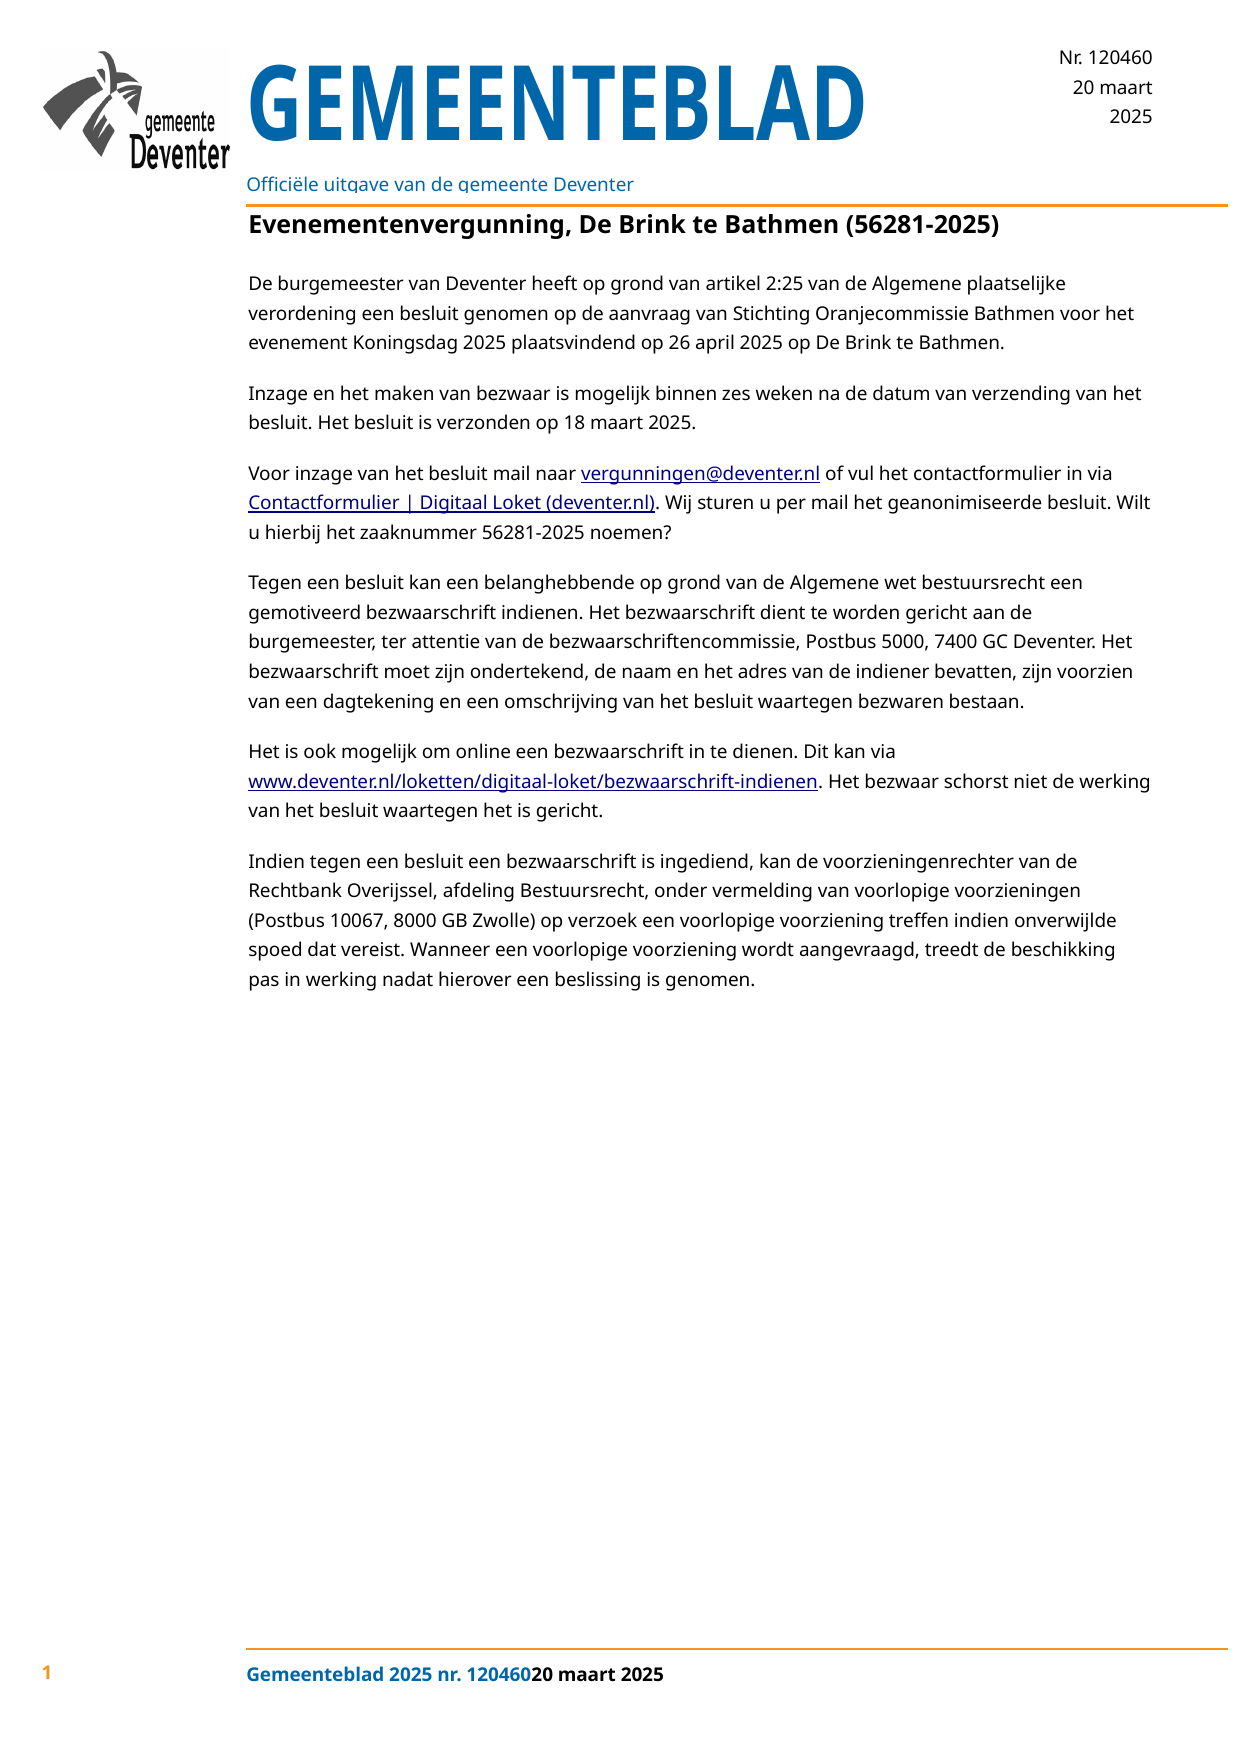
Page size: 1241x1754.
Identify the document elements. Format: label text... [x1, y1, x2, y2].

text Indien tegen een besluit een bezwaarschrift is ingediend, kan de voorzieningenrechter van de Rechtbank Overijssel, afdeling Bestuursrecht, onder vermelding van voorlopige voorzieningen (Postbus 10067, 8000 GB Zwolle) op verzoek een voorlopige voorziening treffen indien onverwijlde spoed dat vereist. Wanneer een voorlopige voorziening wordt aangevraagd, treedt de beschikking pas in werking nadat hierover een beslissing is genomen. [248, 848, 1152, 992]
picture [41, 47, 231, 172]
text Inzage en het maken van bezwaar is mogelijk binnen zes weken na de datum van verzending van het besluit. Het besluit is verzonden op 18 maart 2025. [248, 380, 1152, 435]
text Evenementenvergunning, De Brink te Bathmen (56281-2025) [248, 207, 1152, 241]
text Tegen een besluit kan een belanghebbende op grond van de Algemene wet bestuursrecht een gemotiveerd bezwaarschrift indienen. Het bezwaarschrift dient te worden gericht aan de burgemeester, ter attentie van de bezwaarschriftencommissie, Postbus 5000, 7400 GC Deventer. Het bezwaarschrift moet zijn ondertekend, de naam en het adres van de indiener bevatten, zijn voorzien van een dagtekening en een omschrijving van het besluit waartegen bezwaren bestaan. [248, 569, 1152, 713]
text De burgemeester van Deventer heeft op grond van artikel 2:25 van de Algemene plaatselijke verordening een besluit genomen op de aanvraag van Stichting Oranjecommissie Bathmen voor het evenement Koningsdag 2025 plaatsvindend op 26 april 2025 op De Brink te Bathmen. [248, 270, 1152, 355]
text Voor inzage van het besluit mail naar vergunningen@deventer.nl of vul het contactformulier in via Contactformulier | Digitaal Loket (deventer.nl). Wij sturen u per mail het geanonimiseerde besluit. Wilt u hierbij het zaaknummer 56281-2025 noemen? [248, 460, 1152, 545]
text Het is ook mogelijk om online een bezwaarschrift in te dienen. Dit kan via www.deventer.nl/loketten/digitaal-loket/bezwaarschrift-indienen. Het bezwaar schorst niet de werking van het besluit waartegen het is gericht. [248, 738, 1152, 823]
